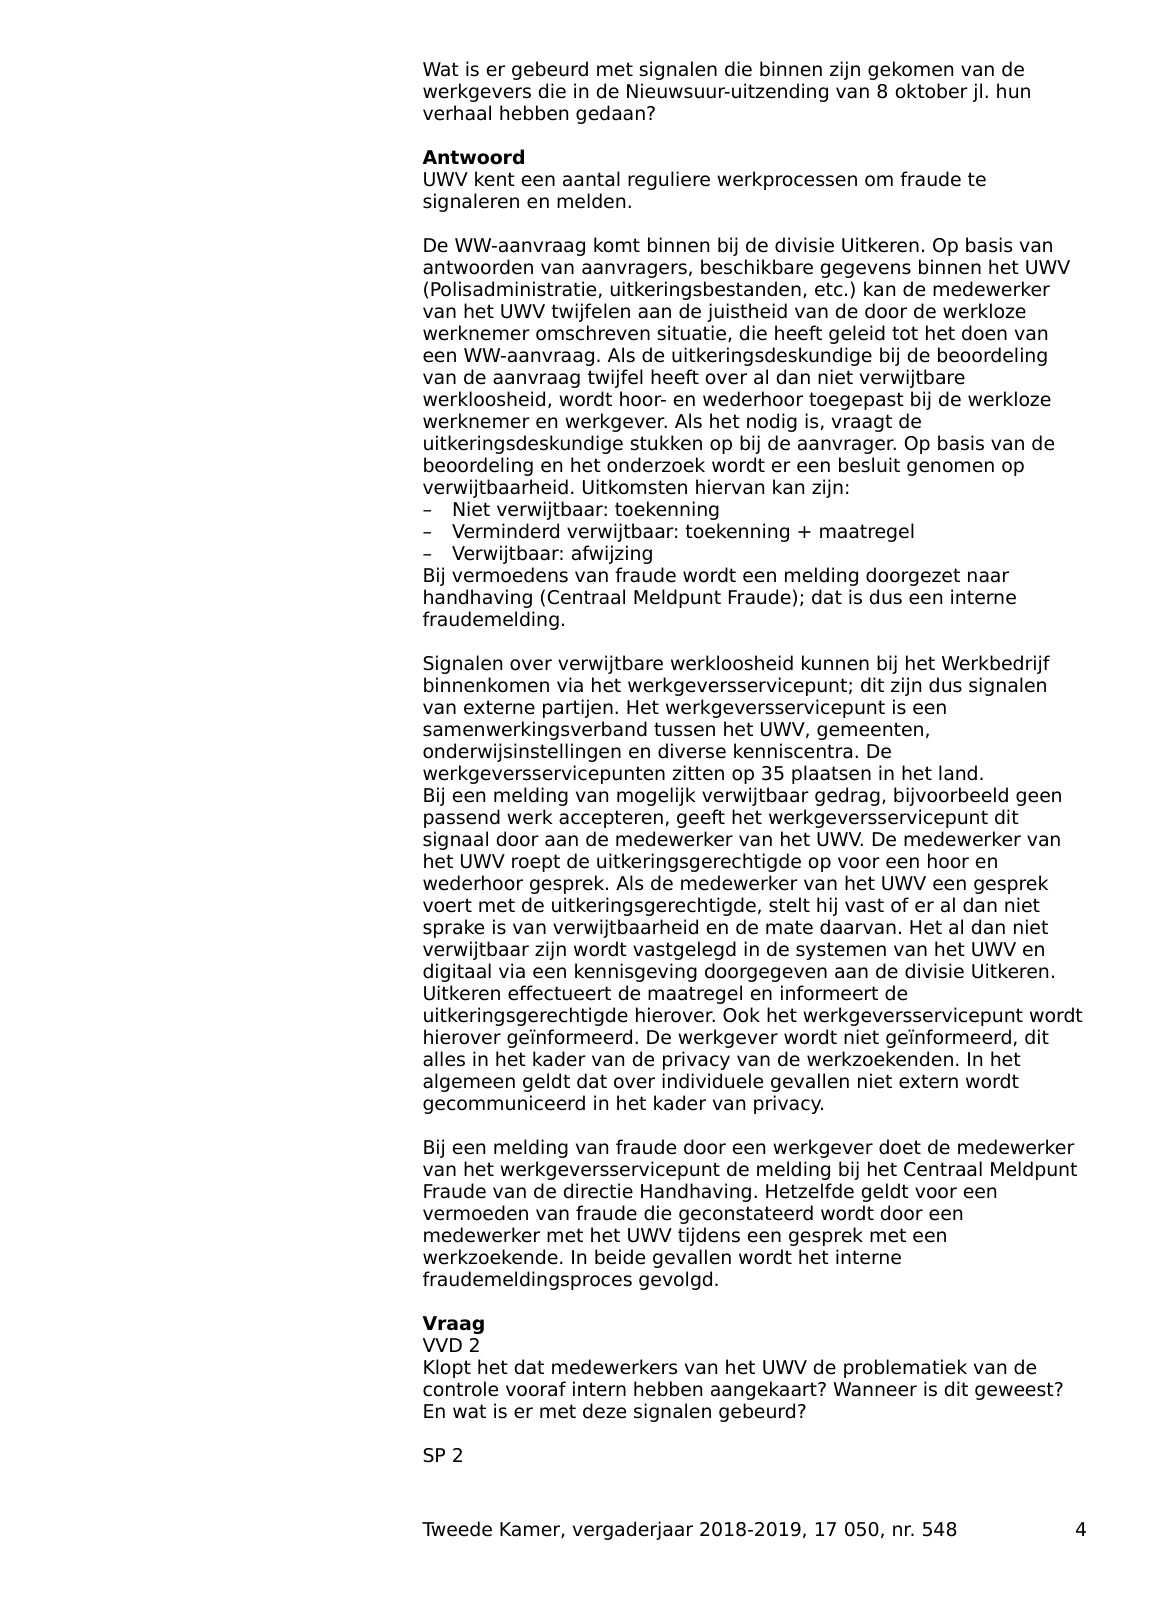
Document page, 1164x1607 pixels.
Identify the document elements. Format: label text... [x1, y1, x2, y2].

text – Niet verwijtbaar: toekenning [422, 499, 1087, 521]
text – Verminderd verwijtbaar: toekenning + maatregel [422, 521, 1087, 543]
text Bij vermoedens van fraude wordt een melding doorgezet naar handhaving (Centraal Meldpunt Fraude); dat is dus een interne fraudemelding. [422, 565, 1087, 631]
text Vraag [422, 1313, 1087, 1335]
text SP 2 [422, 1445, 1087, 1467]
text Wat is er gebeurd met signalen die binnen zijn gekomen van de werkgevers die in de Nieuwsuur-uitzending van 8 oktober jl. hun verhaal hebben gedaan? [422, 59, 1087, 125]
text – Verwijtbaar: afwijzing [422, 543, 1087, 565]
text VVD 2 [422, 1335, 1087, 1357]
text Klopt het dat medewerkers van het UWV de problematiek van de controle vooraf intern hebben aangekaart? Wanneer is dit geweest? En wat is er met deze signalen gebeurd? [422, 1357, 1087, 1423]
text Bij een melding van fraude door een werkgever doet de medewerker van het werkgeversservicepunt de melding bij het Centraal Meldpunt Fraude van de directie Handhaving. Hetzelfde geldt voor een vermoeden van fraude die geconstateerd wordt door een medewerker met het UWV tijdens een gesprek met een werkzoekende. In beide gevallen wordt het interne fraudemeldingsproces gevolgd. [422, 1137, 1087, 1291]
text Antwoord [422, 147, 1087, 169]
text Bij een melding van mogelijk verwijtbaar gedrag, bijvoorbeeld geen passend werk accepteren, geeft het werkgeversservicepunt dit signaal door aan de medewerker van het UWV. De medewerker van het UWV roept de uitkeringsgerechtigde op voor een hoor en wederhoor gesprek. Als de medewerker van het UWV een gesprek voert met de uitkeringsgerechtigde, stelt hij vast of er al dan niet sprake is van verwijtbaarheid en de mate daarvan. Het al dan niet verwijtbaar zijn wordt vastgelegd in de systemen van het UWV en digitaal via een kennisgeving doorgegeven aan de divisie Uitkeren. Uitkeren effectueert de maatregel en informeert de uitkeringsgerechtigde hierover. Ook het werkgeversservicepunt wordt hierover geïnformeerd. De werkgever wordt niet geïnformeerd, dit alles in het kader van de privacy van de werkzoekenden. In het algemeen geldt dat over individuele gevallen niet extern wordt gecommuniceerd in het kader van privacy. [422, 785, 1087, 1115]
text De WW-aanvraag komt binnen bij de divisie Uitkeren. Op basis van antwoorden van aanvragers, beschikbare gegevens binnen het UWV (Polisadministratie, uitkeringsbestanden, etc.) kan de medewerker van het UWV twijfelen aan de juistheid van de door de werkloze werknemer omschreven situatie, die heeft geleid tot het doen van een WW-aanvraag. Als de uitkeringsdeskundige bij de beoordeling van de aanvraag twijfel heeft over al dan niet verwijtbare werkloosheid, wordt hoor- en wederhoor toegepast bij de werkloze werknemer en werkgever. Als het nodig is, vraagt de uitkeringsdeskundige stukken op bij de aanvrager. Op basis van de beoordeling en het onderzoek wordt er een besluit genomen op verwijtbaarheid. Uitkomsten hiervan kan zijn: [422, 235, 1087, 499]
text UWV kent een aantal reguliere werkprocessen om fraude te signaleren en melden. [422, 169, 1087, 213]
text Signalen over verwijtbare werkloosheid kunnen bij het Werkbedrijf binnenkomen via het werkgeversservicepunt; dit zijn dus signalen van externe partijen. Het werkgeversservicepunt is een samenwerkingsverband tussen het UWV, gemeenten, onderwijsinstellingen en diverse kenniscentra. De werkgeversservicepunten zitten op 35 plaatsen in het land. [422, 653, 1087, 785]
